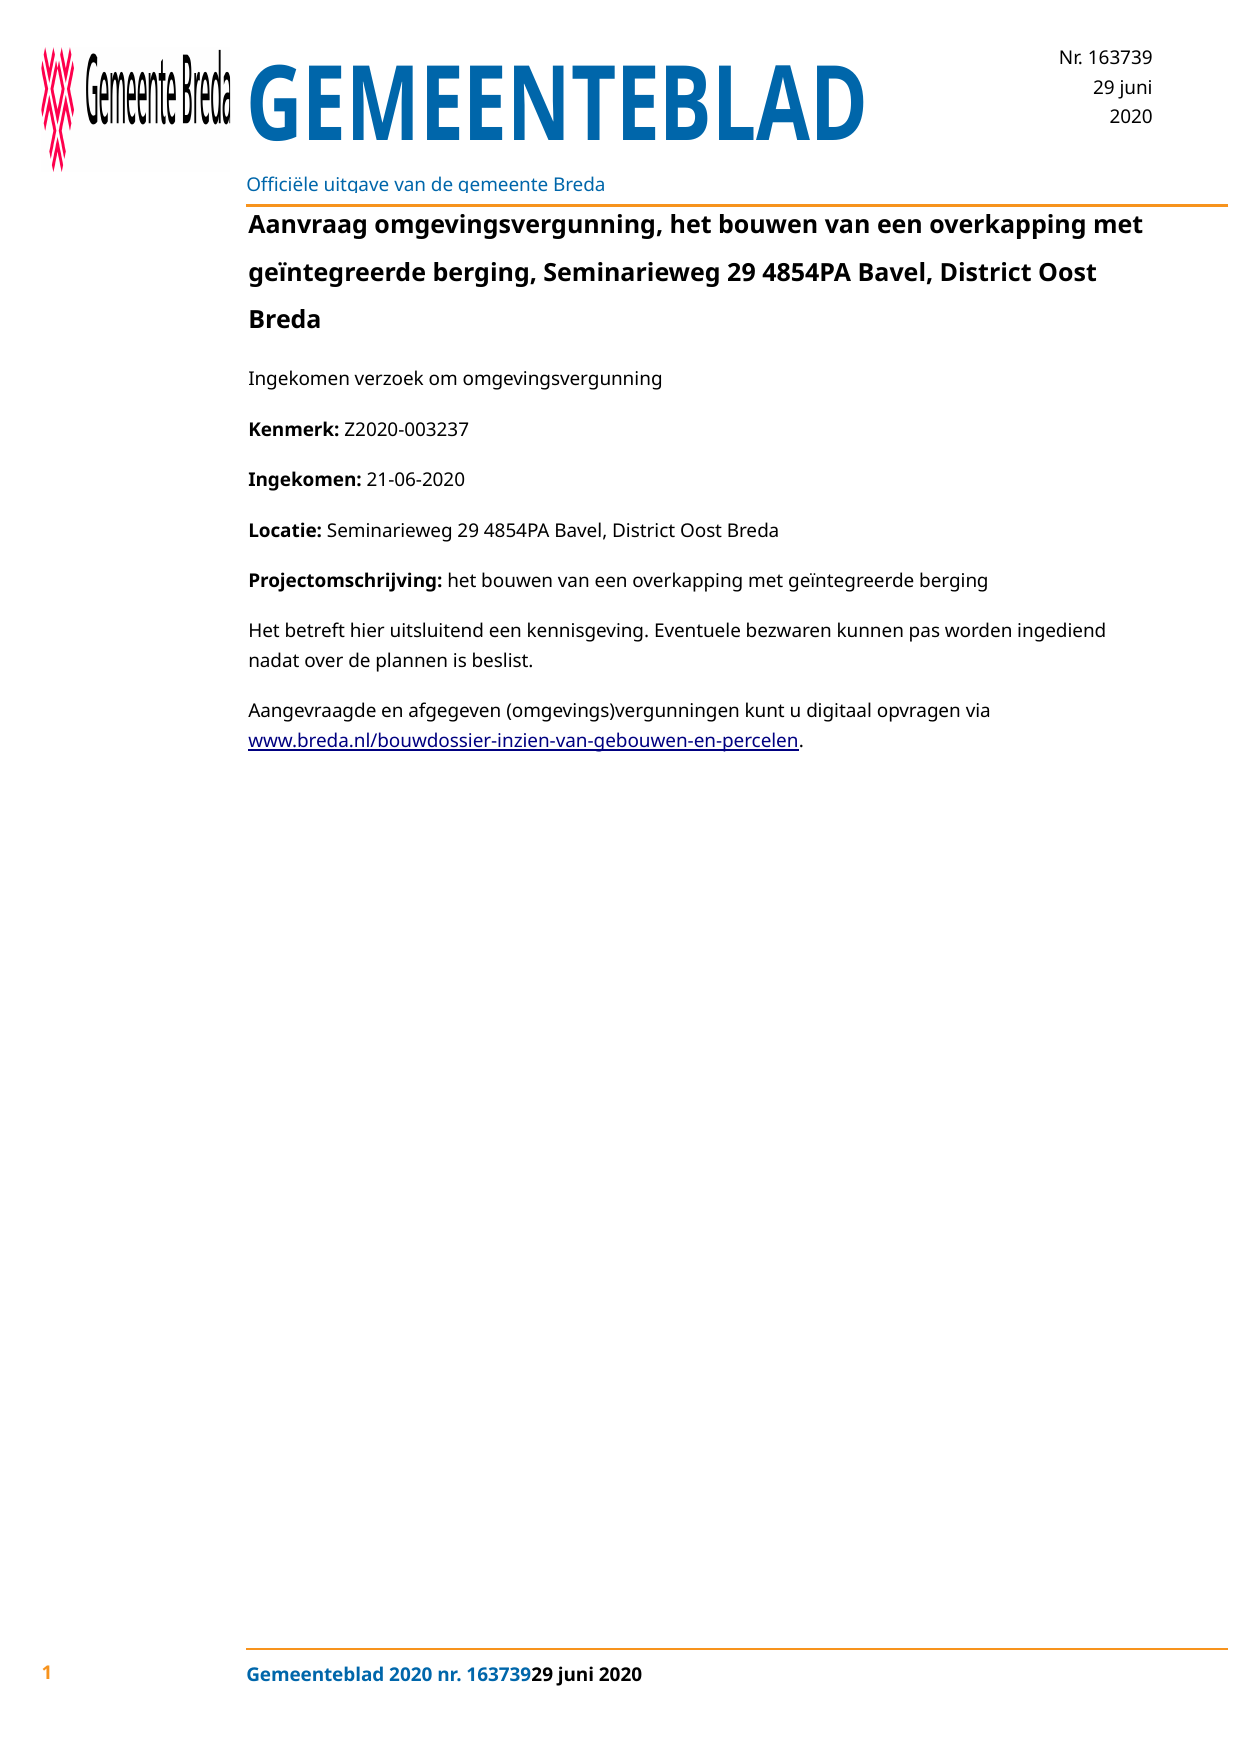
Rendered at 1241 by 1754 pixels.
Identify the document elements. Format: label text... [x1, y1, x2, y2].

text Locatie: Seminarieweg 29 4854PA Bavel, District Oost Breda [248, 517, 1152, 542]
text Projectomschrijving: het bouwen van een overkapping met geïntegreerde berging [248, 567, 1152, 593]
text Ingekomen: 21-06-2020 [248, 466, 1152, 492]
text Ingekomen verzoek om omgevingsvergunning [248, 366, 1152, 391]
picture [41, 47, 231, 172]
text Aanvraag omgevingsvergunning, het bouwen van een overkapping met geïntegreerde berging, Seminarieweg 29 4854PA Bavel, District Oost Breda [248, 207, 1152, 336]
text Aangevraagde en afgegeven (omgevings)vergunningen kunt u digitaal opvragen via www.breda.nl/bouwdossier-inzien-van-gebouwen-en-percelen. [248, 698, 1152, 753]
text Het betreft hier uitsluitend een kennisgeving. Eventuele bezwaren kunnen pas worden ingediend nadat over de plannen is beslist. [248, 618, 1152, 673]
text Kenmerk: Z2020-003237 [248, 416, 1152, 442]
